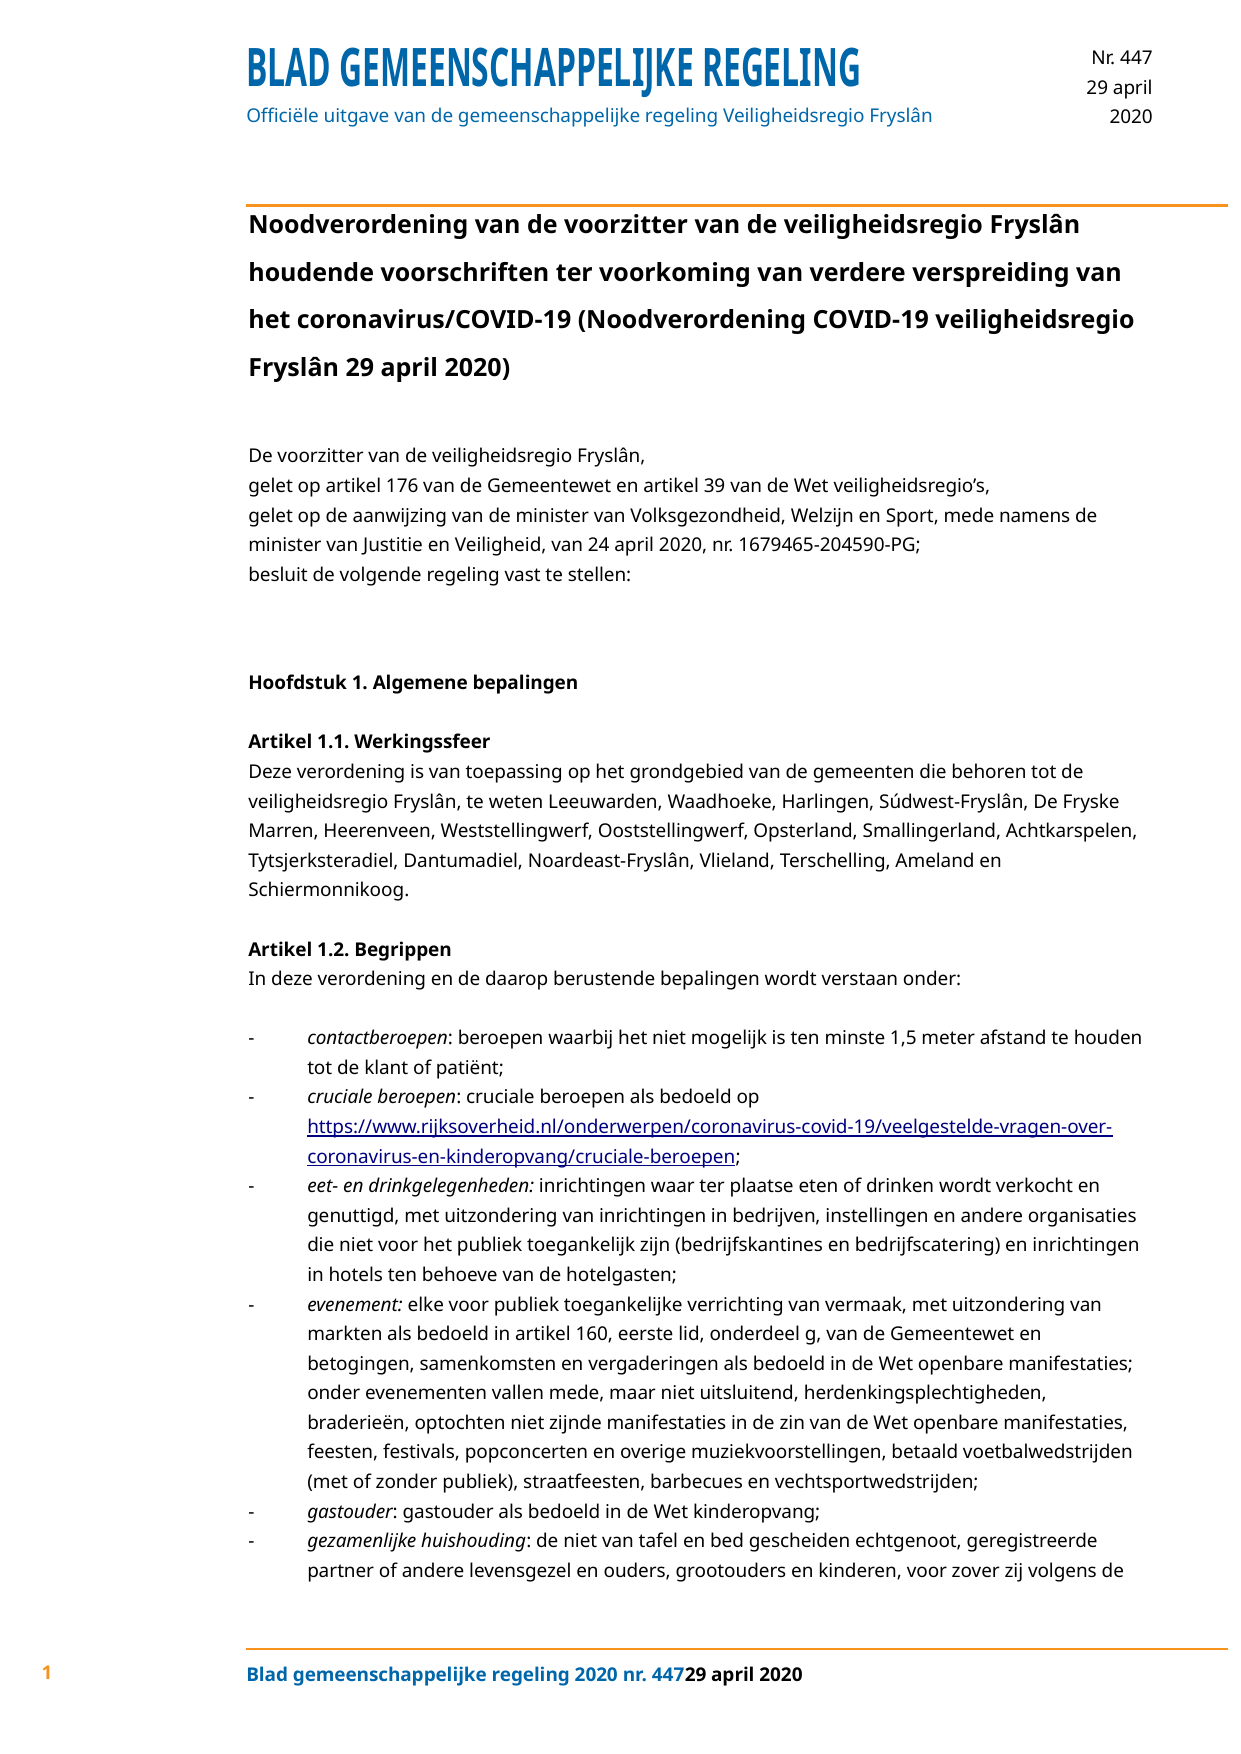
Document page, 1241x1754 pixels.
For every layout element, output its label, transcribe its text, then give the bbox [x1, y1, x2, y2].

text Deze verordening is van toepassing op het grondgebied van de gemeenten die behoren tot de veiligheidsregio Fryslân, te weten Leeuwarden, Waadhoeke, Harlingen, Súdwest-Fryslân, De Fryske Marren, Heerenveen, Weststellingwerf, Ooststellingwerf, Opsterland, Smallingerland, Achtkarspelen, Tytsjerksteradiel, Dantumadiel, Noardeast-Fryslân, Vlieland, Terschelling, Ameland en Schiermonnikoog. [248, 758, 1152, 902]
list gezamenlijke huishouding: de niet van tafel en bed gescheiden echtgenoot, geregistreerde partner of andere levensgezel en ouders, grootouders en kinderen, voor zover zij volgens de [248, 1527, 1152, 1583]
text gelet op de aanwijzing van de minister van Volksgezondheid, Welzijn en Sport, mede namens de minister van Justitie en Veiligheid, van 24 april 2020, nr. 1679465-204590-PG; [248, 502, 1152, 557]
text Noodverordening van de voorzitter van de veiligheidsregio Fryslân houdende voorschriften ter voorkoming van verdere verspreiding van het coronavirus/COVID-19 (Noodverordening COVID-19 veiligheidsregio Fryslân 29 april 2020) [248, 207, 1152, 384]
text gelet op artikel 176 van de Gemeentewet en artikel 39 van de Wet veiligheidsregio’s, [248, 472, 1152, 498]
list contactberoepen: beroepen waarbij het niet mogelijk is ten minste 1,5 meter afstand te houden tot de klant of patiënt; [248, 1024, 1152, 1080]
text Artikel 1.2. Begrippen [248, 936, 1152, 961]
list eet- en drinkgelegenheden: inrichtingen waar ter plaatse eten of drinken wordt verkocht en genuttigd, met uitzondering van inrichtingen in bedrijven, instellingen en andere organisaties die niet voor het publiek toegankelijk zijn (bedrijfskantines en bedrijfscatering) en inrichtingen in hotels ten behoeve van de hotelgasten; [248, 1172, 1152, 1287]
text Artikel 1.1. Werkingssfeer [248, 729, 1152, 754]
text In deze verordening en de daarop berustende bepalingen wordt verstaan onder: [248, 965, 1152, 991]
text Hoofdstuk 1. Algemene bepalingen [248, 669, 1152, 695]
list evenement: elke voor publiek toegankelijke verrichting van vermaak, met uitzondering van markten als bedoeld in artikel 160, eerste lid, onderdeel g, van de Gemeentewet en betogingen, samenkomsten en vergaderingen als bedoeld in de Wet openbare manifestaties; onder evenementen vallen mede, maar niet uitsluitend, herdenkingsplechtigheden, braderieën, optochten niet zijnde manifestaties in de zin van de Wet openbare manifestaties, feesten, festivals, popconcerten en overige muziekvoorstellingen, betaald voetbalwedstrijden (met of zonder publiek), straatfeesten, barbecues en vechtsportwedstrijden; [248, 1291, 1152, 1494]
picture [41, 47, 231, 172]
text besluit de volgende regeling vast te stellen: [248, 561, 1152, 587]
list gastouder: gastouder als bedoeld in de Wet kinderopvang; [248, 1498, 1152, 1523]
list cruciale beroepen: cruciale beroepen als bedoeld op https://www.rijksoverheid.nl/onderwerpen/coronavirus-covid-19/veelgestelde-vragen-over-coronavirus-en-kinderopvang/cruciale-beroepen; [248, 1084, 1152, 1168]
text De voorzitter van de veiligheidsregio Fryslân, [248, 443, 1152, 468]
